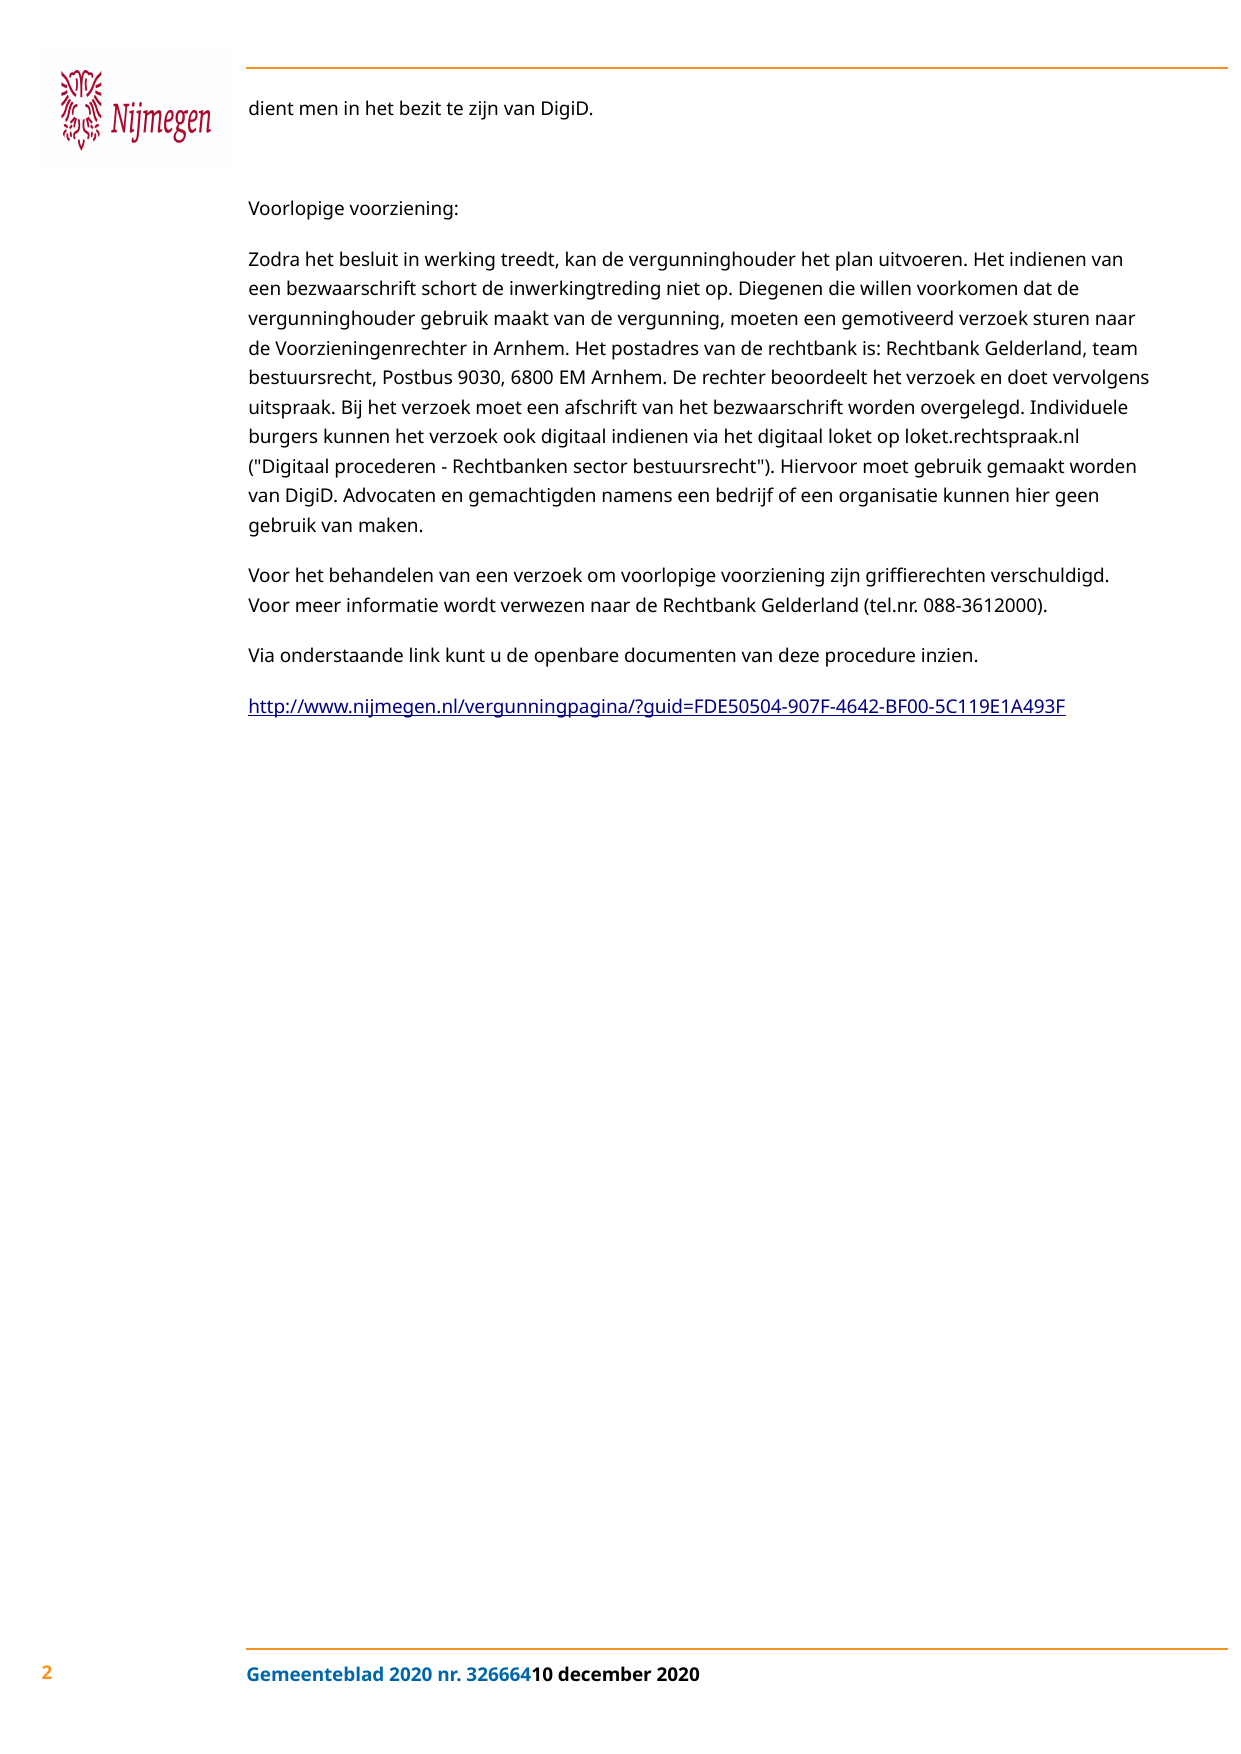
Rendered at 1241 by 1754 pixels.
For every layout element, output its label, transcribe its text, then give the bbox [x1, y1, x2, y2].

text Zodra het besluit in werking treedt, kan de vergunninghouder het plan uitvoeren. Het indienen van een bezwaarschrift schort de inwerkingtreding niet op. Diegenen die willen voorkomen dat de vergunninghouder gebruik maakt van de vergunning, moeten een gemotiveerd verzoek sturen naar de Voorzieningenrechter in Arnhem. Het postadres van de rechtbank is: Rechtbank Gelderland, team bestuursrecht, Postbus 9030, 6800 EM Arnhem. De rechter beoordeelt het verzoek en doet vervolgens uitspraak. Bij het verzoek moet een afschrift van het bezwaarschrift worden overgelegd. Individuele burgers kunnen het verzoek ook digitaal indienen via het digitaal loket op loket.rechtspraak.nl ("Digitaal procederen - Rechtbanken sector bestuursrecht"). Hiervoor moet gebruik gemaakt worden van DigiD. Advocaten en gemachtigden namens een bedrijf of een organisatie kunnen hier geen gebruik van maken. [248, 246, 1152, 538]
text dient men in het bezit te zijn van DigiD. [248, 95, 1152, 121]
text http://www.nijmegen.nl/vergunningpagina/?guid=FDE50504-907F-4642-BF00-5C119E1A493F [248, 693, 1152, 719]
text Via onderstaande link kunt u de openbare documenten van deze procedure inzien. [248, 643, 1152, 668]
picture [41, 47, 231, 172]
text Voorlopige voorziening: [248, 196, 1152, 221]
text Voor het behandelen van een verzoek om voorlopige voorziening zijn griffierechten verschuldigd. Voor meer informatie wordt verwezen naar de Rechtbank Gelderland (tel.nr. 088-3612000). [248, 563, 1152, 618]
